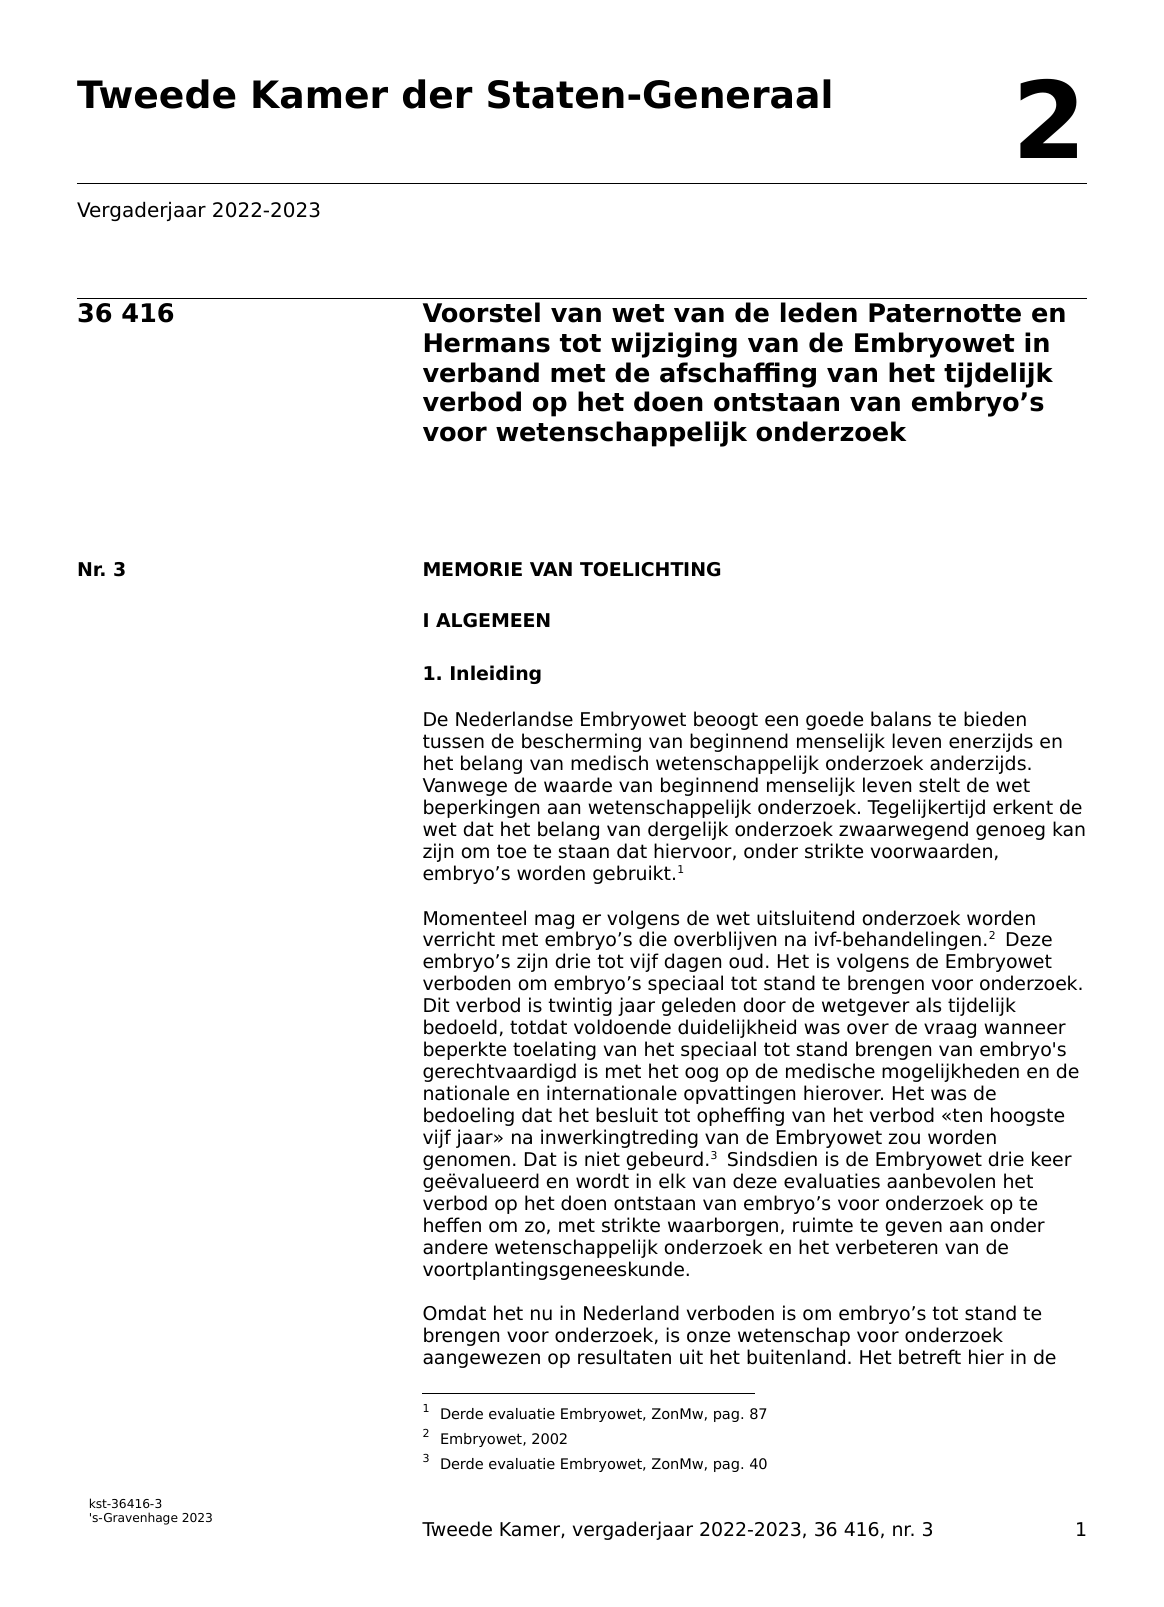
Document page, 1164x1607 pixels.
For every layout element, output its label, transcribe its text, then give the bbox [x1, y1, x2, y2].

subtitle 1. Inleiding [422, 662, 1087, 684]
text kst-36416-3 [88, 1497, 323, 1511]
text De Nederlandse Embryowet beoogt een goede balans te bieden tussen de bescherming van beginnend menselijk leven enerzijds en het belang van medisch wetenschappelijk onderzoek anderzijds. Vanwege de waarde van beginnend menselijk leven stelt de wet beperkingen aan wetenschappelijk onderzoek. Tegelijkertijd erkent de wet dat het belang van dergelijk onderzoek zwaarwegend genoeg kan zijn om toe te staan dat hiervoor, onder strikte voorwaarden, embryo’s worden gebruikt. [422, 709, 1087, 885]
text Embryowet, 2002 [422, 1427, 1087, 1449]
text 's-Gravenhage 2023 [88, 1511, 323, 1525]
text Momenteel mag er volgens de wet uitsluitend onderzoek worden verricht met embryo’s die overblijven na ivf-behandelingen. Deze embryo’s zijn drie tot vijf dagen oud. Het is volgens de Embryowet verboden om embryo’s speciaal tot stand te brengen voor onderzoek. Dit verbod is twintig jaar geleden door de wetgever als tijdelijk bedoeld, totdat voldoende duidelijkheid was over de vraag wanneer beperkte toelating van het speciaal tot stand brengen van embryo's gerechtvaardigd is met het oog op de medische mogelijkheden en de nationale en internationale opvattingen hierover. Het was de bedoeling dat het besluit tot opheffing van het verbod «ten hoogste vijf jaar» na inwerkingtreding van de Embryowet zou worden genomen. Dat is niet gebeurd. Sindsdien is de Embryowet drie keer geëvalueerd en wordt in elk van deze evaluaties aanbevolen het verbod op het doen ontstaan van embryo’s voor onderzoek op te heffen om zo, met strikte waarborgen, ruimte te geven aan onder andere wetenschappelijk onderzoek en het verbeteren van de voortplantingsgeneeskunde. [422, 907, 1087, 1281]
table_header Tweede Kamer der Staten-Generaal [77, 59, 886, 183]
table_header 2 [886, 59, 1087, 183]
subtitle 36 416 Voorstel van wet van de leden Paternotte en Hermans tot wijziging van de Embryowet in verband met de afschaffing van het tijdelijk verbod op het doen ontstaan van embryo’s voor wetenschappelijk onderzoek [77, 299, 1087, 447]
subtitle Nr. 3 MEMORIE VAN TOELICHTING [77, 558, 1087, 580]
text Derde evaluatie Embryowet, ZonMw, pag. 87 [422, 1402, 1087, 1424]
table_cell Vergaderjaar 2022-2023 [77, 184, 1087, 298]
text Derde evaluatie Embryowet, ZonMw, pag. 40 [422, 1452, 1087, 1474]
text Omdat het nu in Nederland verboden is om embryo’s tot stand te brengen voor onderzoek, is onze wetenschap voor onderzoek aangewezen op resultaten uit het buitenland. Het betreft hier in de [422, 1303, 1087, 1369]
subtitle I ALGEMEEN [422, 610, 1087, 632]
